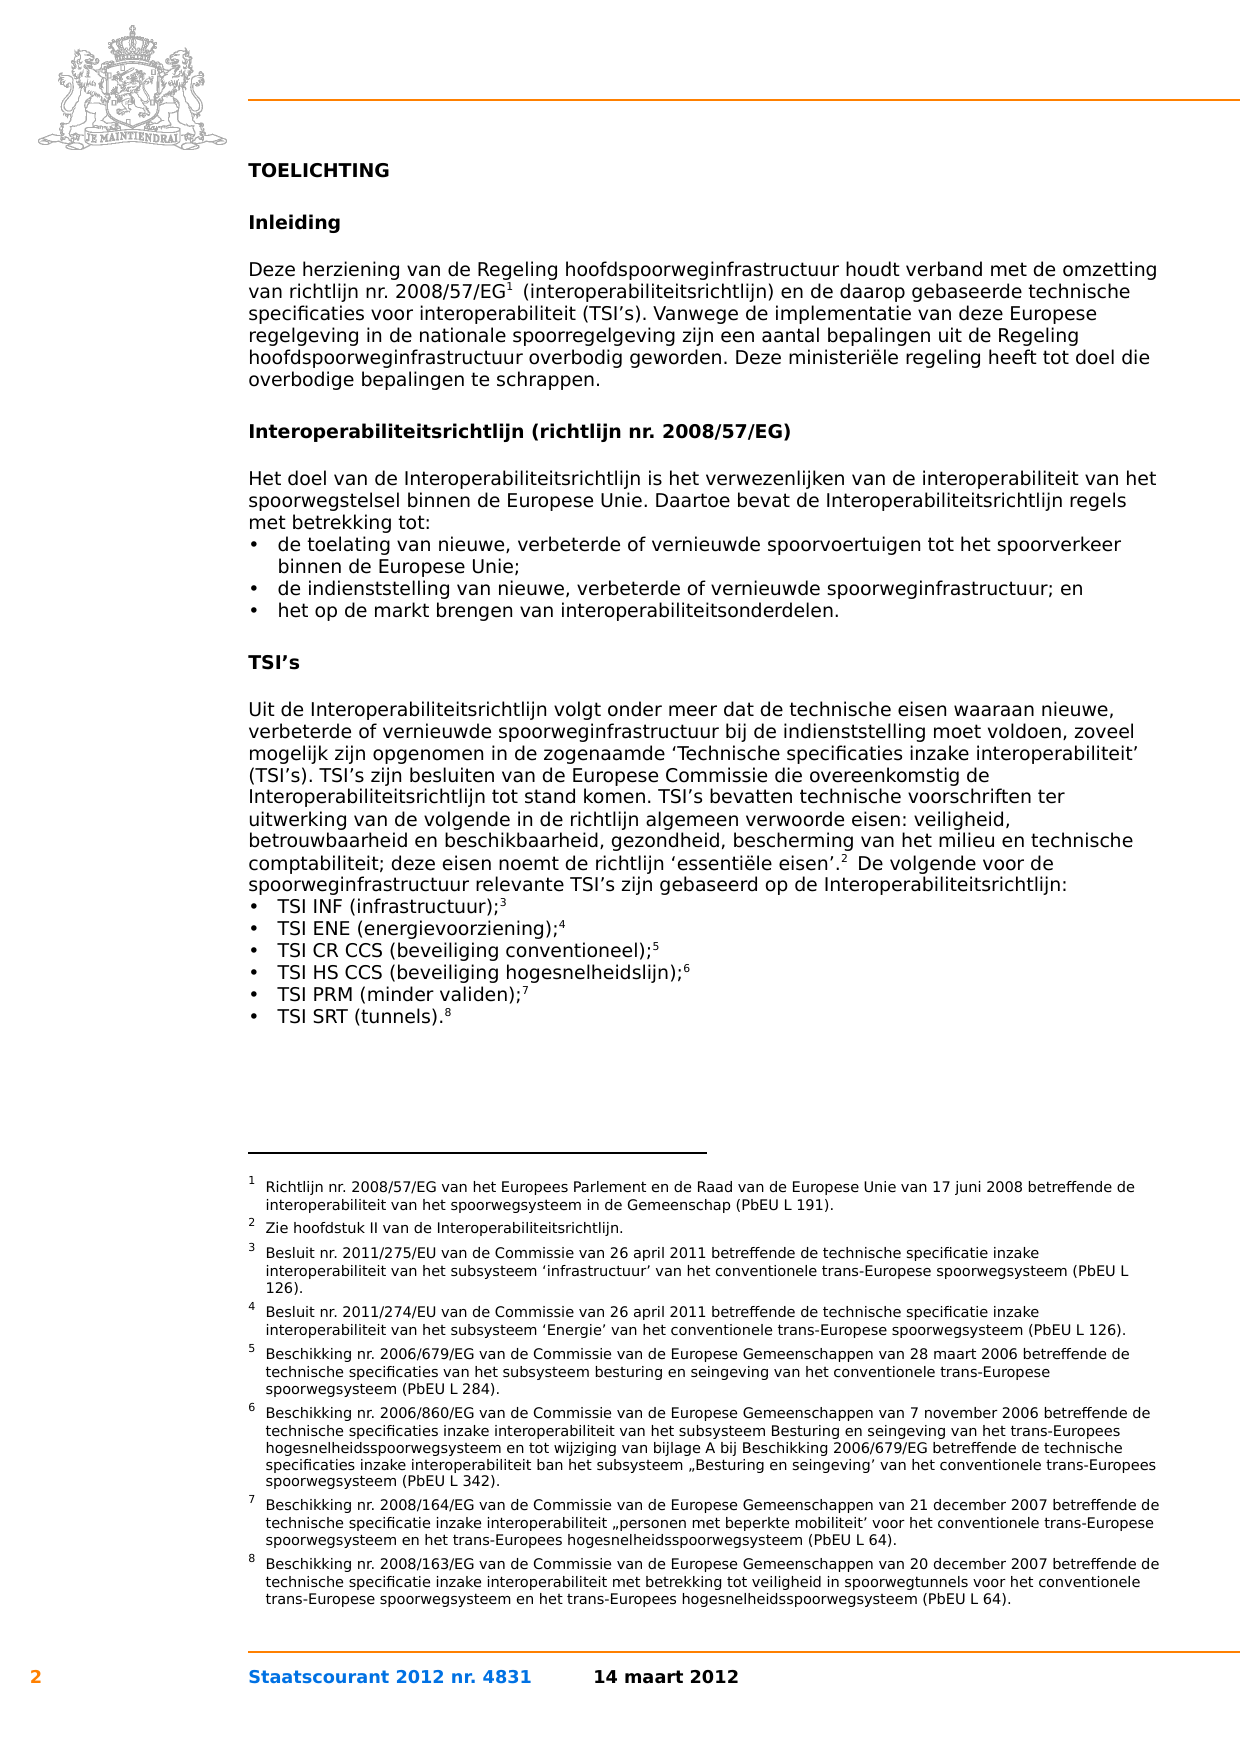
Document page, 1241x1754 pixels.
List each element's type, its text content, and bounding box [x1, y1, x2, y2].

text • de toelating van nieuwe, verbeterde of vernieuwde spoorvoertuigen tot het spoorverkeer binnen de Europese Unie; [248, 534, 1163, 578]
text • TSI SRT (tunnels). [248, 1006, 1163, 1028]
subtitle Inleiding [248, 212, 1163, 234]
text • TSI CR CCS (beveiliging conventioneel); [248, 940, 1163, 962]
text Het doel van de Interoperabiliteitsrichtlijn is het verwezenlijken van de interoperabiliteit van het spoorwegstelsel binnen de Europese Unie. Daartoe bevat de Interoperabiliteitsrichtlijn regels met betrekking tot: [248, 468, 1163, 534]
text Besluit nr. 2011/274/EU van de Commissie van 26 april 2011 betreffende de technische specificatie inzake interoperabiliteit van het subsysteem ‘Energie’ van het conventionele trans-Europese spoorwegsysteem (PbEU L 126). [248, 1300, 1163, 1339]
text Beschikking nr. 2006/679/EG van de Commissie van de Europese Gemeenschappen van 28 maart 2006 betreffende de technische specificaties van het subsysteem besturing en seingeving van het conventionele trans-Europese spoorwegsysteem (PbEU L 284). [248, 1342, 1163, 1398]
text • TSI HS CCS (beveiliging hogesnelheidslijn); [248, 962, 1163, 984]
text • de indienststelling van nieuwe, verbeterde of vernieuwde spoorweginfrastructuur; en [248, 578, 1163, 599]
text • TSI INF (infrastructuur); [248, 896, 1163, 918]
text Beschikking nr. 2008/164/EG van de Commissie van de Europese Gemeenschappen van 21 december 2007 betreffende de technische specificatie inzake interoperabiliteit „personen met beperkte mobiliteit’ voor het conventionele trans-Europese spoorwegsysteem en het trans-Europees hogesnelheidsspoorwegsysteem (PbEU L 64). [248, 1493, 1163, 1549]
text Zie hoofdstuk II van de Interoperabiliteitsrichtlijn. [248, 1216, 1163, 1238]
picture [38, 25, 227, 150]
text Richtlijn nr. 2008/57/EG van het Europees Parlement en de Raad van de Europese Unie van 17 juni 2008 betreffende de interoperabiliteit van het spoorwegsysteem in de Gemeenschap (PbEU L 191). [248, 1174, 1163, 1213]
text Deze herziening van de Regeling hoofdspoorweginfrastructuur houdt verband met de omzetting van richtlijn nr. 2008/57/EG (interoperabiliteitsrichtlijn) en de daarop gebaseerde technische specificaties voor interoperabiliteit (TSI’s). Vanwege de implementatie van deze Europese regelgeving in de nationale spoorregelgeving zijn een aantal bepalingen uit de Regeling hoofdspoorweginfrastructuur overbodig geworden. Deze ministeriële regeling heeft tot doel die overbodige bepalingen te schrappen. [248, 259, 1163, 391]
text • TSI ENE (energievoorziening); [248, 918, 1163, 940]
subtitle Interoperabiliteitsrichtlijn (richtlijn nr. 2008/57/EG) [248, 421, 1163, 443]
text Beschikking nr. 2008/163/EG van de Commissie van de Europese Gemeenschappen van 20 december 2007 betreffende de technische specificatie inzake interoperabiliteit met betrekking tot veiligheid in spoorwegtunnels voor het conventionele trans-Europese spoorwegsysteem en het trans-Europees hogesnelheidsspoorwegsysteem (PbEU L 64). [248, 1552, 1163, 1608]
subtitle TSI’s [248, 652, 1163, 673]
subtitle TOELICHTING [248, 160, 1163, 182]
text • TSI PRM (minder validen); [248, 984, 1163, 1006]
text Uit de Interoperabiliteitsrichtlijn volgt onder meer dat de technische eisen waaraan nieuwe, verbeterde of vernieuwde spoorweginfrastructuur bij de indienststelling moet voldoen, zoveel mogelijk zijn opgenomen in de zogenaamde ‘Technische specificaties inzake interoperabiliteit’ (TSI’s). TSI’s zijn besluiten van de Europese Commissie die overeenkomstig de Interoperabiliteitsrichtlijn tot stand komen. TSI’s bevatten technische voorschriften ter uitwerking van de volgende in de richtlijn algemeen verwoorde eisen: veiligheid, betrouwbaarheid en beschikbaarheid, gezondheid, bescherming van het milieu en technische comptabiliteit; deze eisen noemt de richtlijn ‘essentiële eisen’. De volgende voor de spoorweginfrastructuur relevante TSI’s zijn gebaseerd op de Interoperabiliteitsrichtlijn: [248, 698, 1163, 896]
text Beschikking nr. 2006/860/EG van de Commissie van de Europese Gemeenschappen van 7 november 2006 betreffende de technische specificaties inzake interoperabiliteit van het subsysteem Besturing en seingeving van het trans-Europees hogesnelheidsspoorwegsysteem en tot wijziging van bijlage A bij Beschikking 2006/679/EG betreffende de technische specificaties inzake interoperabiliteit ban het subsysteem „Besturing en seingeving’ van het conventionele trans-Europees spoorwegsysteem (PbEU L 342). [248, 1401, 1163, 1490]
text Besluit nr. 2011/275/EU van de Commissie van 26 april 2011 betreffende de technische specificatie inzake interoperabiliteit van het subsysteem ‘infrastructuur’ van het conventionele trans-Europese spoorwegsysteem (PbEU L 126). [248, 1241, 1163, 1297]
text • het op de markt brengen van interoperabiliteitsonderdelen. [248, 599, 1163, 622]
